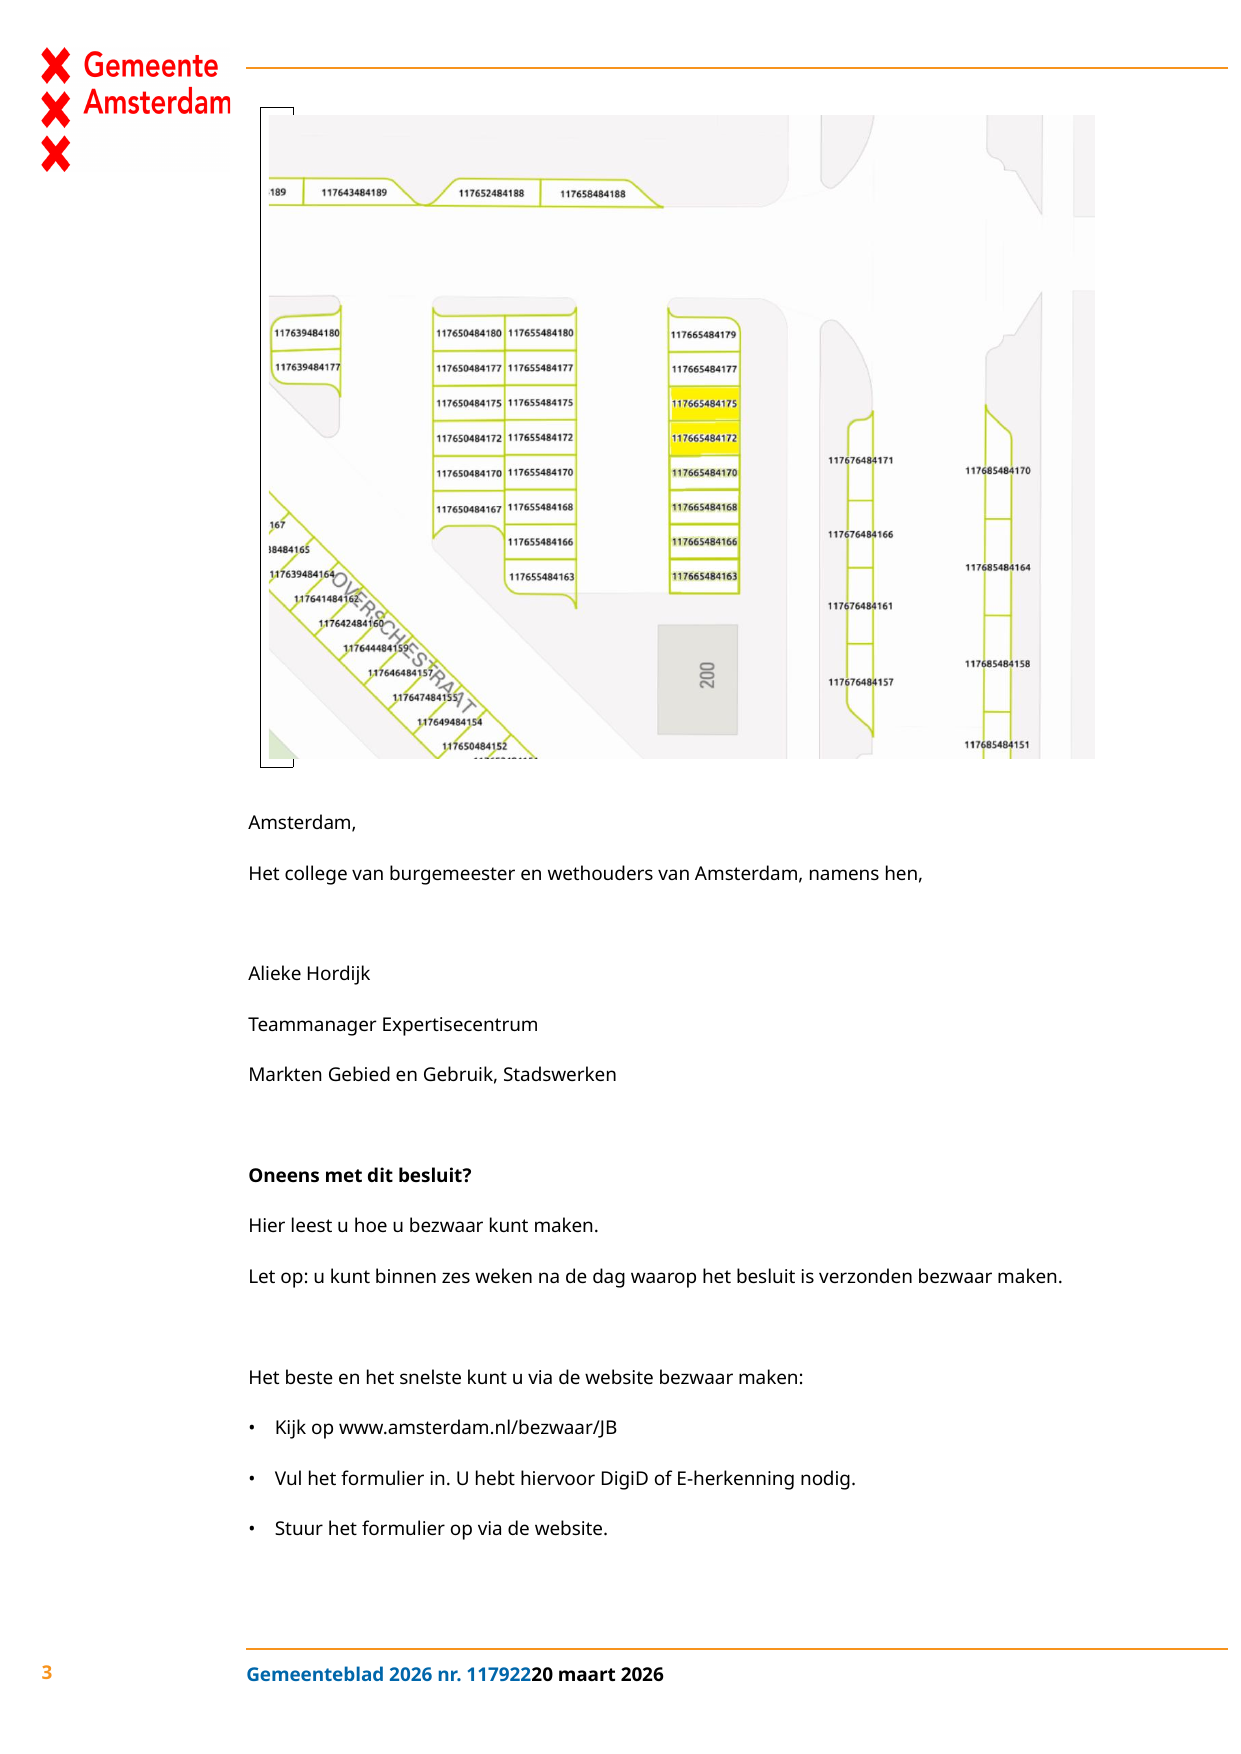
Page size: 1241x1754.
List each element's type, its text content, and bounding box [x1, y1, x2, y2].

text • Stuur het formulier op via de website. [248, 1515, 1152, 1541]
text Amsterdam, [248, 809, 1152, 835]
picture [41, 47, 231, 172]
text Het college van burgemeester en wethouders van Amsterdam, namens hen, [248, 860, 1152, 885]
text • Vul het formulier in. U hebt hiervoor DigiD of E-herkenning nodig. [248, 1465, 1152, 1490]
text • Kijk op www.amsterdam.nl/bezwaar/JB [248, 1414, 1152, 1440]
text Hier leest u hoe u bezwaar kunt maken. [248, 1213, 1152, 1238]
text Het beste en het snelste kunt u via de website bezwaar maken: [248, 1364, 1152, 1389]
text Teammanager Expertisecentrum [248, 1011, 1152, 1037]
text Alieke Hordijk [248, 961, 1152, 986]
text Oneens met dit besluit? [248, 1162, 1152, 1188]
text Markten Gebied en Gebruik, Stadswerken [248, 1061, 1152, 1087]
text Let op: u kunt binnen zes weken na de dag waarop het besluit is verzonden bezwaar maken. [248, 1263, 1152, 1289]
picture [268, 115, 1095, 759]
